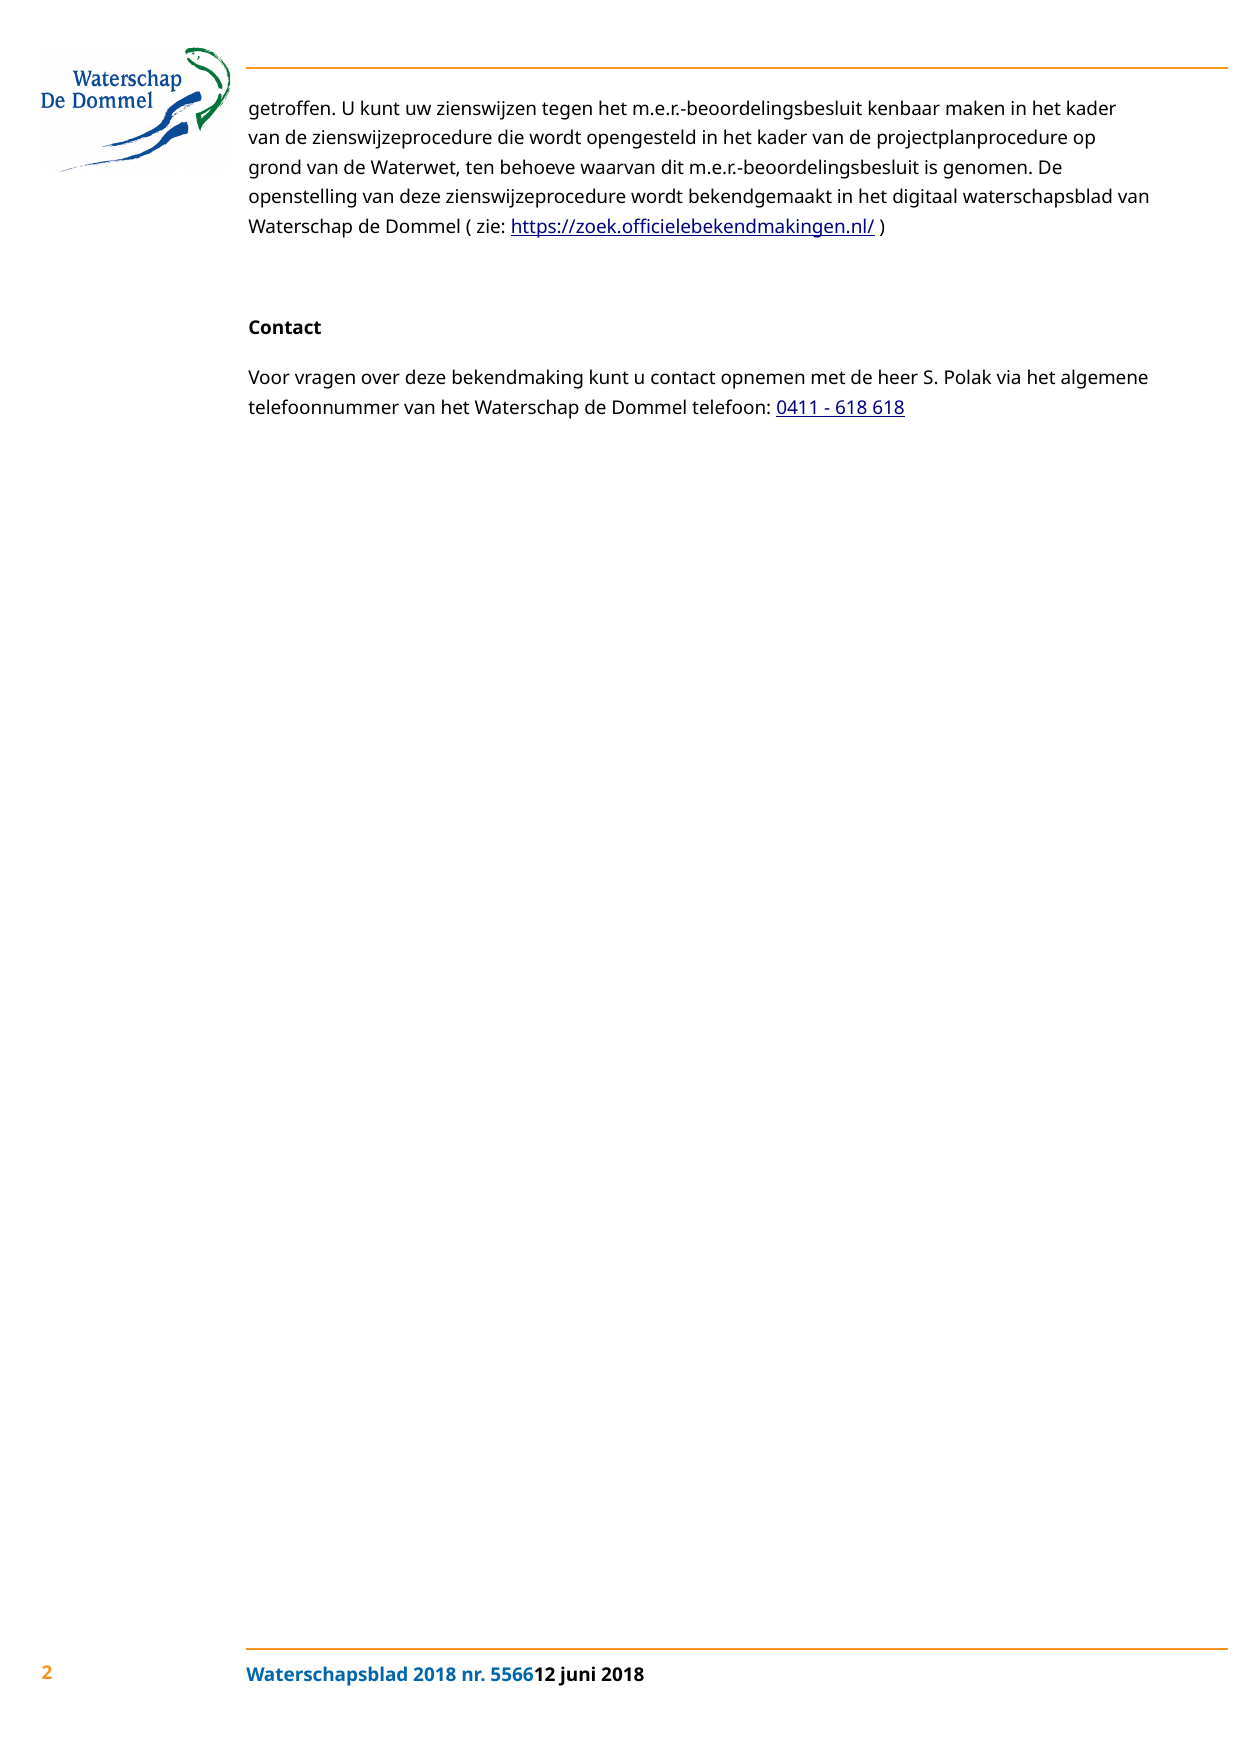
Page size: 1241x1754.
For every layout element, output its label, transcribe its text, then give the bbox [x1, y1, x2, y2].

text Voor vragen over deze bekendmaking kunt u contact opnemen met de heer S. Polak via het algemene telefoonnummer van het Waterschap de Dommel telefoon: 0411 - 618 618 [248, 364, 1152, 420]
text Contact [248, 314, 1152, 340]
picture [41, 47, 231, 172]
text getroffen. U kunt uw zienswijzen tegen het m.e.r.-beoordelingsbesluit kenbaar maken in het kader van de zienswijzeprocedure die wordt opengesteld in het kader van de projectplanprocedure op grond van de Waterwet, ten behoeve waarvan dit m.e.r.-beoordelingsbesluit is genomen. De openstelling van deze zienswijzeprocedure wordt bekendgemaakt in het digitaal waterschapsblad van Waterschap de Dommel ( zie: https://zoek.officielebekendmakingen.nl/ ) [248, 95, 1152, 239]
